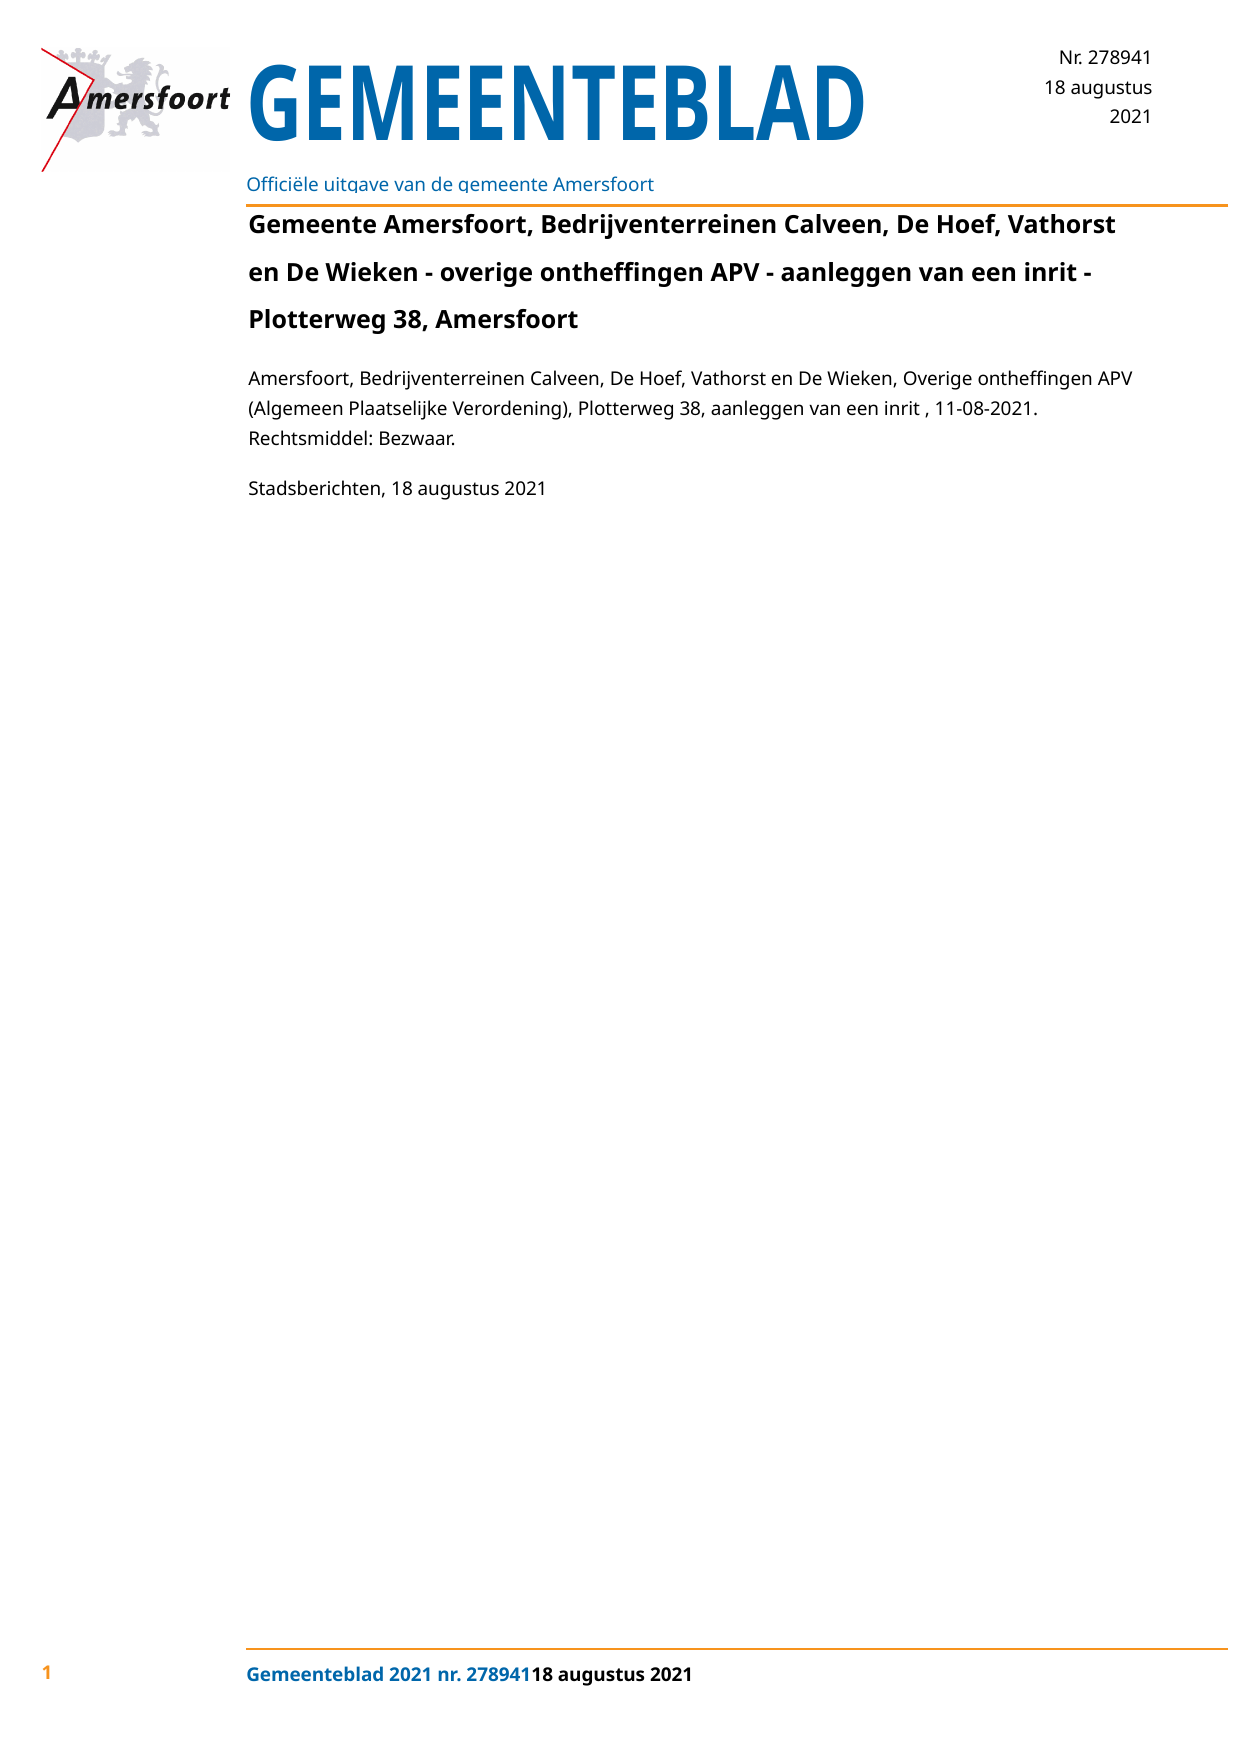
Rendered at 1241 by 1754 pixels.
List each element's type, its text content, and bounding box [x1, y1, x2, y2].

text Stadsberichten, 18 augustus 2021 [248, 475, 1152, 501]
text Gemeente Amersfoort, Bedrijventerreinen Calveen, De Hoef, Vathorst en De Wieken - overige ontheffingen APV - aanleggen van een inrit - Plotterweg 38, Amersfoort [248, 207, 1152, 336]
picture [41, 47, 231, 172]
text Amersfoort, Bedrijventerreinen Calveen, De Hoef, Vathorst en De Wieken, Overige ontheffingen APV (Algemeen Plaatselijke Verordening), Plotterweg 38, aanleggen van een inrit , 11-08-2021. Rechtsmiddel: Bezwaar. [248, 366, 1152, 450]
